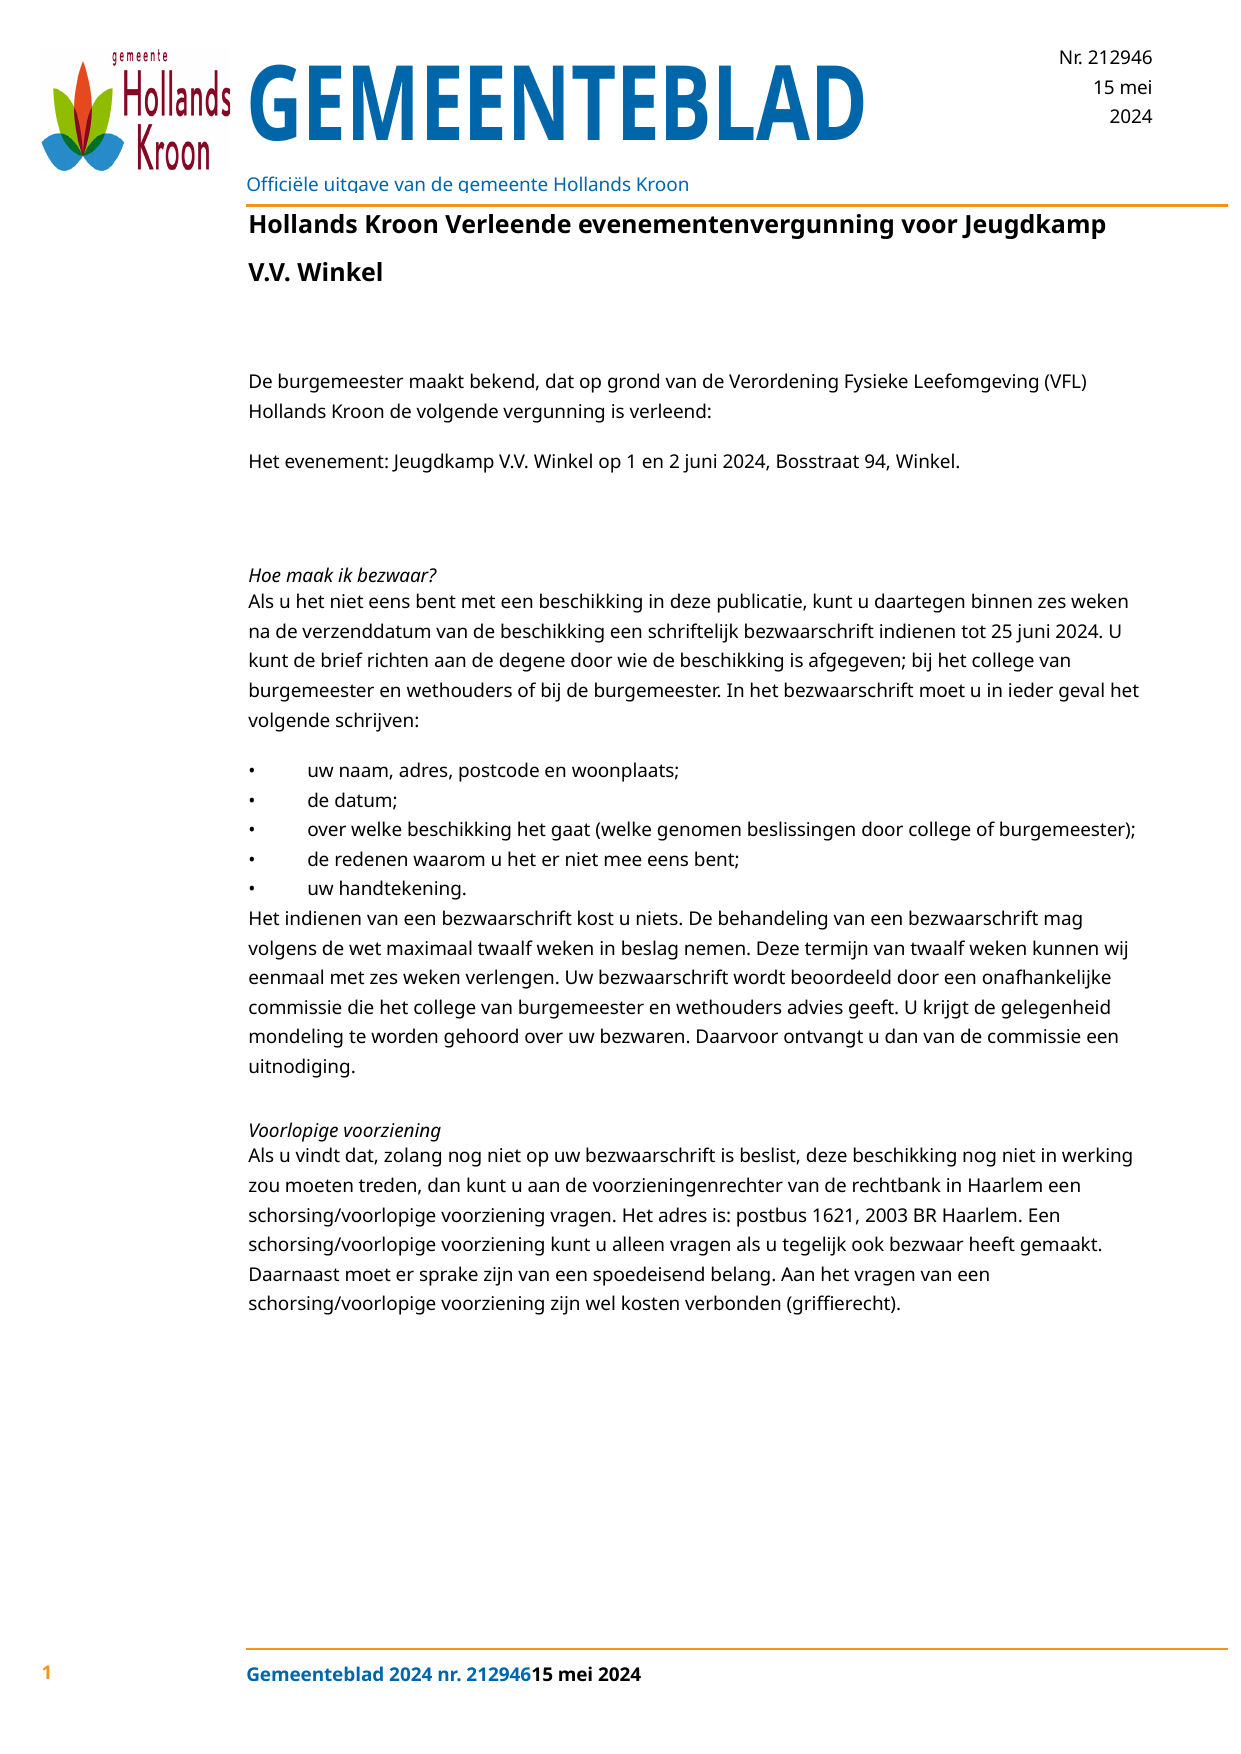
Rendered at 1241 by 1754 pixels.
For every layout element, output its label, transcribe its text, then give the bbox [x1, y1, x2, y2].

text Voorlopige voorziening [248, 1117, 1152, 1143]
text Het indienen van een bezwaarschrift kost u niets. De behandeling van een bezwaarschrift mag volgens de wet maximaal twaalf weken in beslag nemen. Deze termijn van twaalf weken kunnen wij eenmaal met zes weken verlengen. Uw bezwaarschrift wordt beoordeeld door een onafhankelijke commissie die het college van burgemeester en wethouders advies geeft. U krijgt de gelegenheid mondeling te worden gehoord over uw bezwaren. Daarvoor ontvangt u dan van de commissie een uitnodiging. [248, 905, 1152, 1079]
list uw handtekening. [248, 876, 1152, 901]
text Als u het niet eens bent met een beschikking in deze publicatie, kunt u daartegen binnen zes weken na de verzenddatum van de beschikking een schriftelijk bezwaarschrift indienen tot 25 juni 2024. U kunt de brief richten aan de degene door wie de beschikking is afgegeven; bij het college van burgemeester en wethouders of bij de burgemeester. In het bezwaarschrift moet u in ieder geval het volgende schrijven: [248, 588, 1152, 732]
text Hollands Kroon Verleende evenementenvergunning voor Jeugdkamp V.V. Winkel [248, 207, 1152, 288]
text Hoe maak ik bezwaar? [248, 563, 1152, 588]
text Het evenement: Jeugdkamp V.V. Winkel op 1 en 2 juni 2024, Bosstraat 94, Winkel. [248, 448, 1152, 474]
list over welke beschikking het gaat (welke genomen beslissingen door college of burgemeester); [248, 816, 1152, 842]
text Als u vindt dat, zolang nog niet op uw bezwaarschrift is beslist, deze beschikking nog niet in werking zou moeten treden, dan kunt u aan de voorzieningenrechter van de rechtbank in Haarlem een schorsing/voorlopige voorziening vragen. Het adres is: postbus 1621, 2003 BR Haarlem. Een schorsing/voorlopige voorziening kunt u alleen vragen als u tegelijk ook bezwaar heeft gemaakt. Daarnaast moet er sprake zijn van een spoedeisend belang. Aan het vragen van een schorsing/voorlopige voorziening zijn wel kosten verbonden (griffierecht). [248, 1143, 1152, 1316]
list de redenen waarom u het er niet mee eens bent; [248, 846, 1152, 872]
picture [41, 47, 231, 172]
text De burgemeester maakt bekend, dat op grond van de Verordening Fysieke Leefomgeving (VFL) Hollands Kroon de volgende vergunning is verleend: [248, 368, 1152, 424]
list de datum; [248, 787, 1152, 812]
list uw naam, adres, postcode en woonplaats; [248, 757, 1152, 783]
